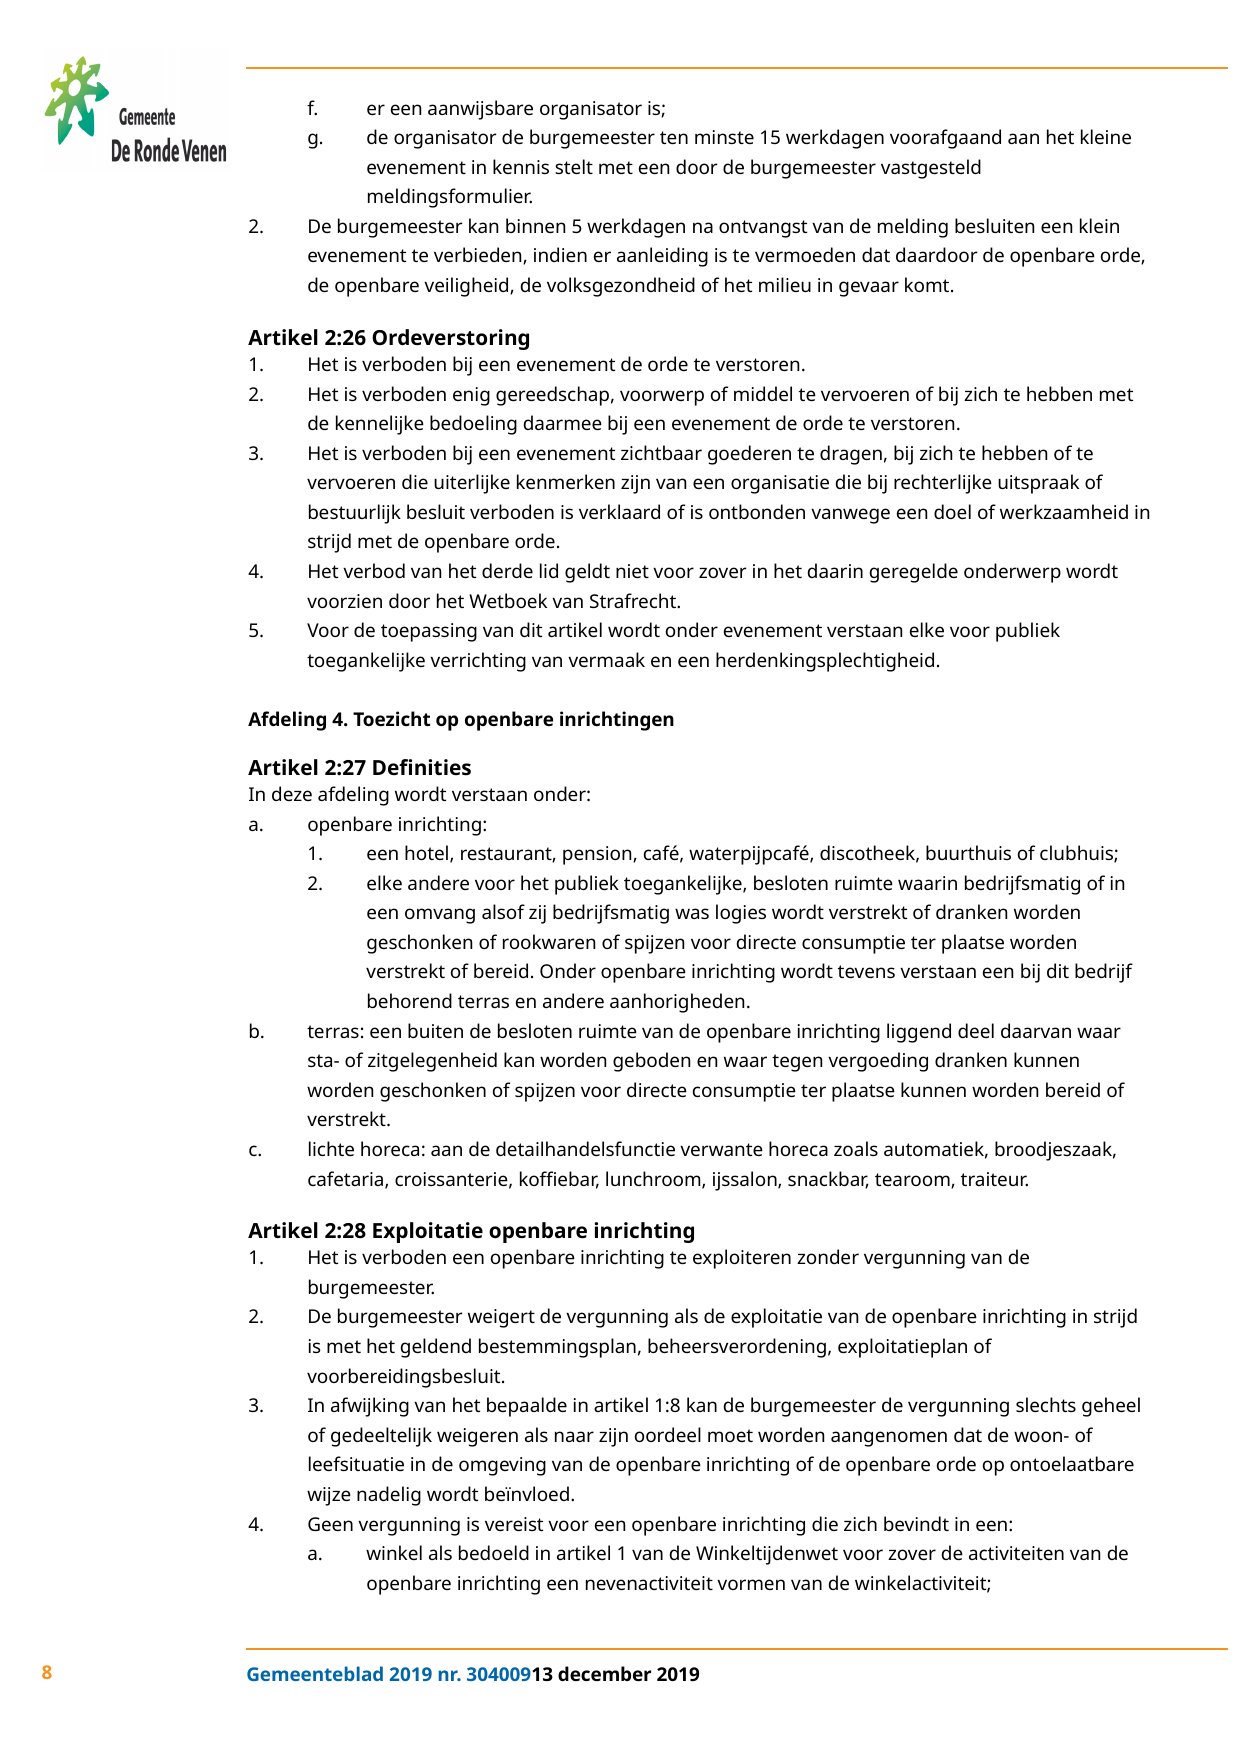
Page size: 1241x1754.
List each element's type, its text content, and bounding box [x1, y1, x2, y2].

list Het verbod van het derde lid geldt niet voor zover in het daarin geregelde onderwerp wordt voorzien door het Wetboek van Strafrecht. [248, 558, 1152, 613]
list De burgemeester kan binnen 5 werkdagen na ontvangst van de melding besluiten een klein evenement te verbieden, indien er aanleiding is te vermoeden dat daardoor de openbare orde, de openbare veiligheid, de volksgezondheid of het milieu in gevaar komt. [248, 213, 1152, 298]
list lichte horeca: aan de detailhandelsfunctie verwante horeca zoals automatiek, broodjeszaak, cafetaria, croissanterie, koffiebar, lunchroom, ijssalon, snackbar, tearoom, traiteur. [248, 1136, 1152, 1191]
list Voor de toepassing van dit artikel wordt onder evenement verstaan elke voor publiek toegankelijke verrichting van vermaak en een herdenkingsplechtigheid. [248, 617, 1152, 673]
list Het is verboden bij een evenement zichtbaar goederen te dragen, bij zich te hebben of te vervoeren die uiterlijke kenmerken zijn van een organisatie die bij rechterlijke uitspraak of bestuurlijk besluit verboden is verklaard of is ontbonden vanwege een doel of werkzaamheid in strijd met de openbare orde. [248, 440, 1152, 554]
list de organisator de burgemeester ten minste 15 werkdagen voorafgaand aan het kleine evenement in kennis stelt met een door de burgemeester vastgesteld meldingsformulier. [307, 124, 1152, 209]
list Het is verboden bij een evenement de orde te verstoren. [248, 351, 1152, 377]
list Het is verboden een openbare inrichting te exploiteren zonder vergunning van de burgemeester. [248, 1244, 1152, 1300]
text In deze afdeling wordt verstaan onder: [248, 781, 1152, 807]
list er een aanwijsbare organisator is; [307, 95, 1152, 121]
text Afdeling 4. Toezicht op openbare inrichtingen [248, 706, 1152, 732]
picture [41, 47, 231, 172]
list terras: een buiten de besloten ruimte van de openbare inrichting liggend deel daarvan waar sta- of zitgelegenheid kan worden geboden en waar tegen vergoeding dranken kunnen worden geschonken of spijzen voor directe consumptie ter plaatse kunnen worden bereid of verstrekt. [248, 1018, 1152, 1132]
list openbare inrichting: [248, 811, 1152, 836]
list Geen vergunning is vereist voor een openbare inrichting die zich bevindt in een: [248, 1511, 1152, 1537]
list winkel als bedoeld in artikel 1 van de Winkeltijdenwet voor zover de activiteiten van de openbare inrichting een nevenactiviteit vormen van de winkelactiviteit; [307, 1540, 1152, 1596]
text Artikel 2:28 Exploitatie openbare inrichting [248, 1216, 1152, 1244]
list elke andere voor het publiek toegankelijke, besloten ruimte waarin bedrijfsmatig of in een omvang alsof zij bedrijfsmatig was logies wordt verstrekt of dranken worden geschonken of rookwaren of spijzen voor directe consumptie ter plaatse worden verstrekt of bereid. Onder openbare inrichting wordt tevens verstaan een bij dit bedrijf behorend terras en andere aanhorigheden. [307, 870, 1152, 1014]
text Artikel 2:27 Definities [248, 753, 1152, 781]
text Artikel 2:26 Ordeverstoring [248, 323, 1152, 351]
list In afwijking van het bepaalde in artikel 1:8 kan de burgemeester de vergunning slechts geheel of gedeeltelijk weigeren als naar zijn oordeel moet worden aangenomen dat de woon- of leefsituatie in de omgeving van de openbare inrichting of de openbare orde op ontoelaatbare wijze nadelig wordt beïnvloed. [248, 1392, 1152, 1507]
list De burgemeester weigert de vergunning als de exploitatie van de openbare inrichting in strijd is met het geldend bestemmingsplan, beheersverordening, exploitatieplan of voorbereidingsbesluit. [248, 1304, 1152, 1389]
list Het is verboden enig gereedschap, voorwerp of middel te vervoeren of bij zich te hebben met de kennelijke bedoeling daarmee bij een evenement de orde te verstoren. [248, 381, 1152, 436]
list een hotel, restaurant, pension, café, waterpijpcafé, discotheek, buurthuis of clubhuis; [307, 840, 1152, 866]
